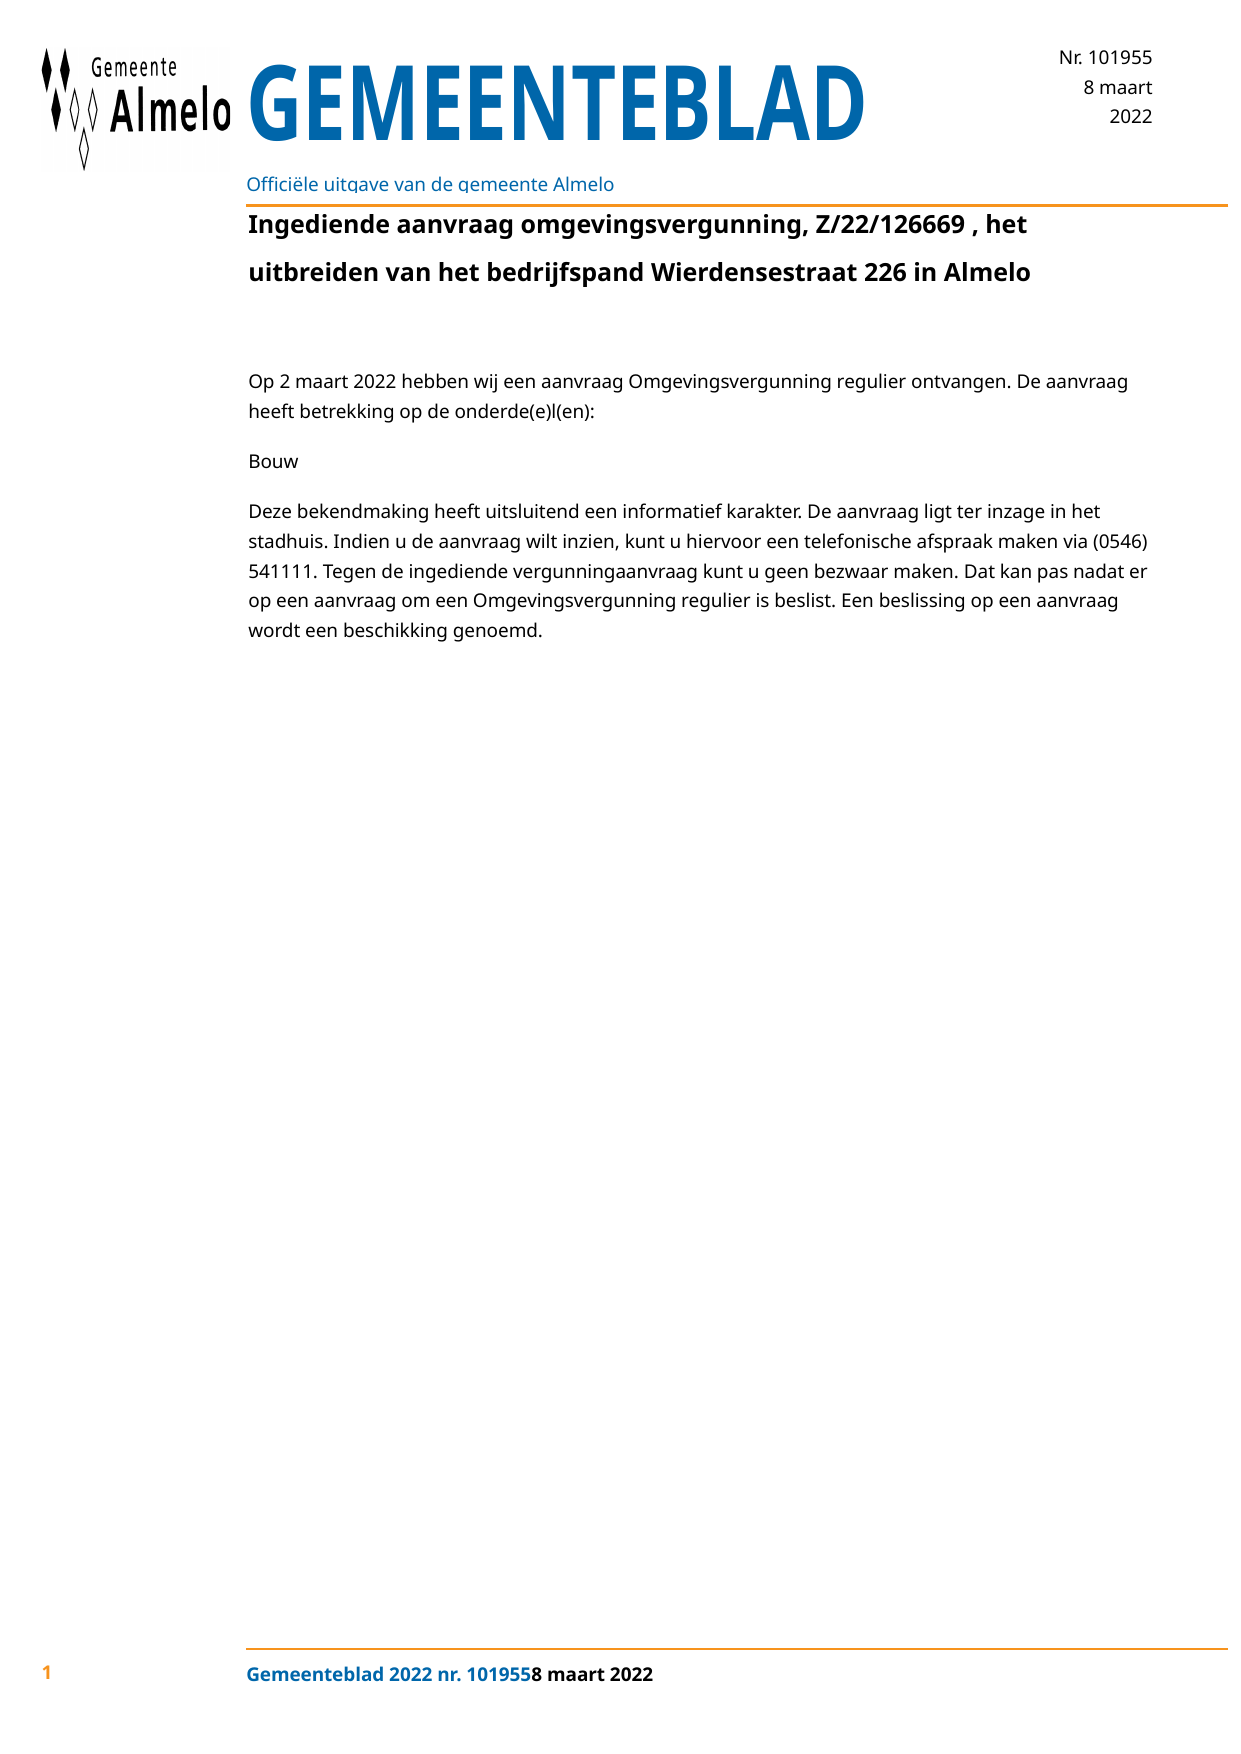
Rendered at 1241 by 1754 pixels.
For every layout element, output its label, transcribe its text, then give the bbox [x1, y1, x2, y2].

text Ingediende aanvraag omgevingsvergunning, Z/22/126669 , het uitbreiden van het bedrijfspand Wierdensestraat 226 in Almelo [248, 207, 1152, 288]
text Deze bekendmaking heeft uitsluitend een informatief karakter. De aanvraag ligt ter inzage in het stadhuis. Indien u de aanvraag wilt inzien, kunt u hiervoor een telefonische afspraak maken via (0546) 541111. Tegen de ingediende vergunningaanvraag kunt u geen bezwaar maken. Dat kan pas nadat er op een aanvraag om een Omgevingsvergunning regulier is beslist. Een beslissing op een aanvraag wordt een beschikking genoemd. [248, 499, 1152, 643]
text Bouw [248, 448, 1152, 474]
picture [41, 47, 231, 172]
text Op 2 maart 2022 hebben wij een aanvraag Omgevingsvergunning regulier ontvangen. De aanvraag heeft betrekking op de onderde(e)l(en): [248, 368, 1152, 424]
